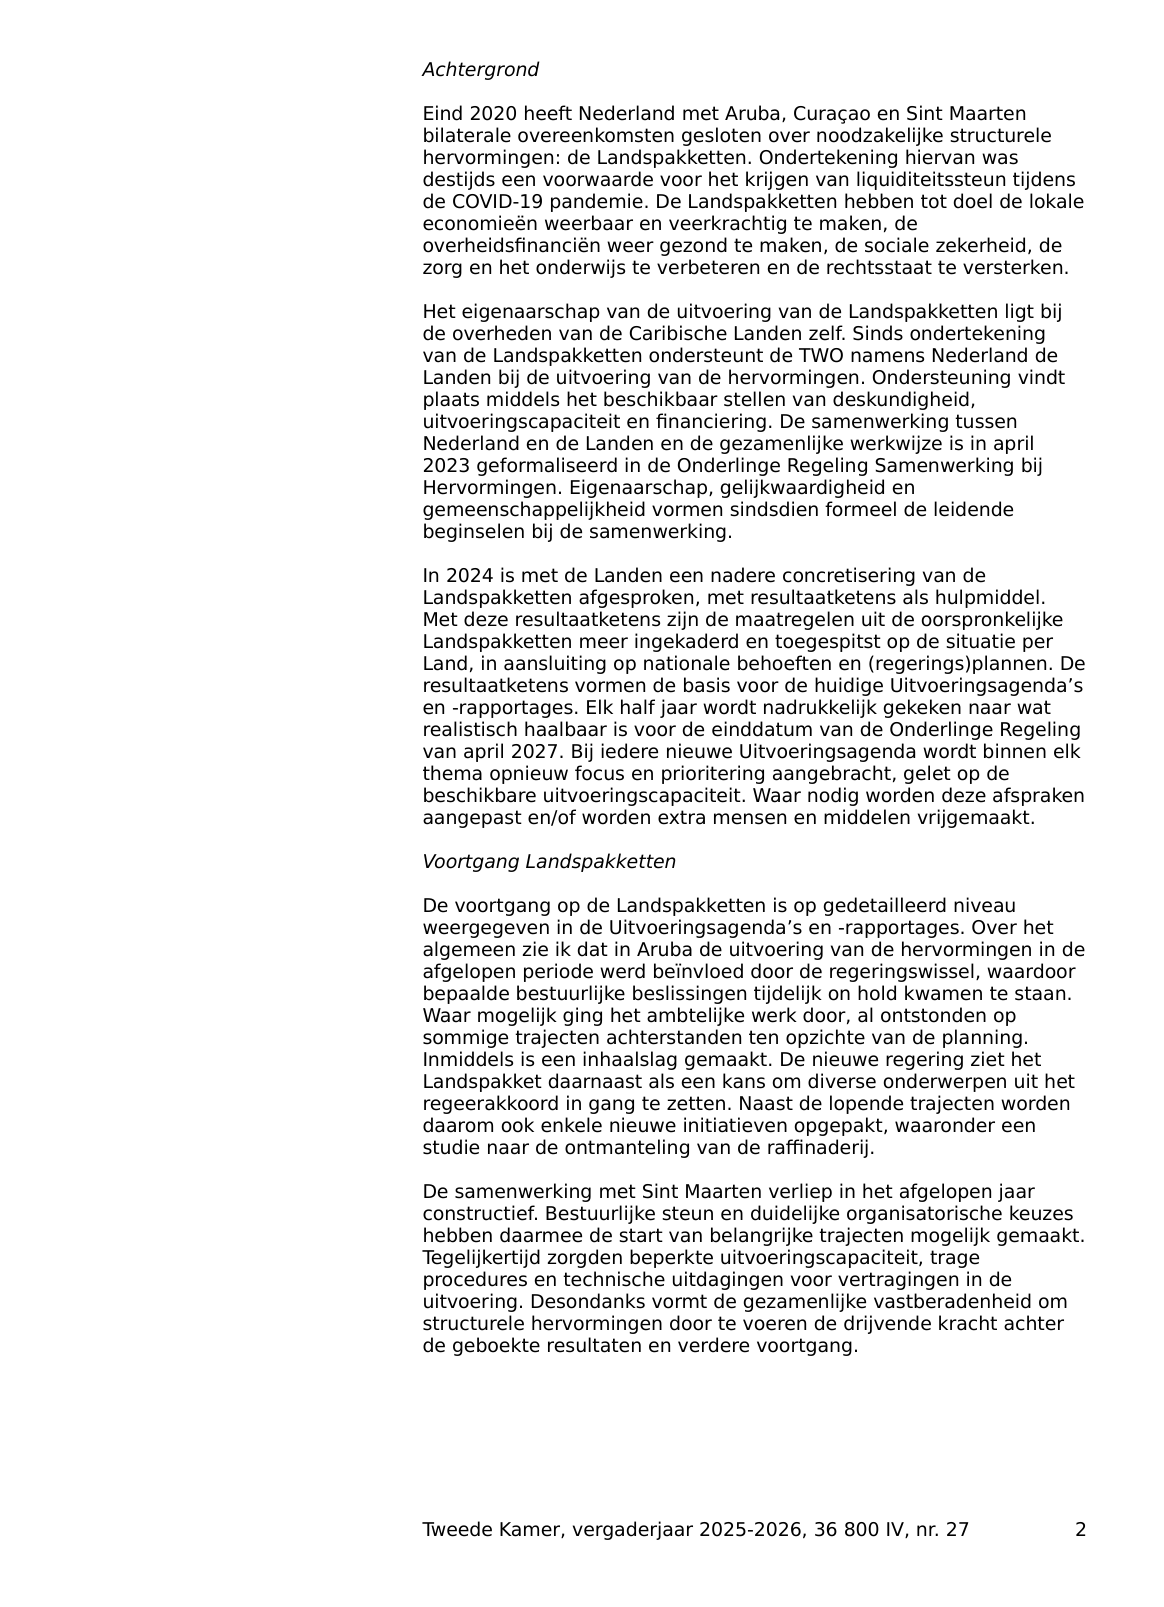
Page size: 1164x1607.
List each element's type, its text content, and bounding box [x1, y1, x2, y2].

subtitle Voortgang Landspakketten [422, 851, 1087, 873]
text De samenwerking met Sint Maarten verliep in het afgelopen jaar constructief. Bestuurlijke steun en duidelijke organisatorische keuzes hebben daarmee de start van belangrijke trajecten mogelijk gemaakt. Tegelijkertijd zorgden beperkte uitvoeringscapaciteit, trage procedures en technische uitdagingen voor vertragingen in de uitvoering. Desondanks vormt de gezamenlijke vastberadenheid om structurele hervormingen door te voeren de drijvende kracht achter de geboekte resultaten en verdere voortgang. [422, 1181, 1087, 1357]
subtitle Achtergrond [422, 59, 1087, 81]
text Het eigenaarschap van de uitvoering van de Landspakketten ligt bij de overheden van de Caribische Landen zelf. Sinds ondertekening van de Landspakketten ondersteunt de TWO namens Nederland de Landen bij de uitvoering van de hervormingen. Ondersteuning vindt plaats middels het beschikbaar stellen van deskundigheid, uitvoeringscapaciteit en financiering. De samenwerking tussen Nederland en de Landen en de gezamenlijke werkwijze is in april 2023 geformaliseerd in de Onderlinge Regeling Samenwerking bij Hervormingen. Eigenaarschap, gelijkwaardigheid en gemeenschappelijkheid vormen sindsdien formeel de leidende beginselen bij de samenwerking. [422, 301, 1087, 543]
text In 2024 is met de Landen een nadere concretisering van de Landspakketten afgesproken, met resultaatketens als hulpmiddel. Met deze resultaatketens zijn de maatregelen uit de oorspronkelijke Landspakketten meer ingekaderd en toegespitst op de situatie per Land, in aansluiting op nationale behoeften en (regerings)plannen. De resultaatketens vormen de basis voor de huidige Uitvoeringsagenda’s en -rapportages. Elk half jaar wordt nadrukkelijk gekeken naar wat realistisch haalbaar is voor de einddatum van de Onderlinge Regeling van april 2027. Bij iedere nieuwe Uitvoeringsagenda wordt binnen elk thema opnieuw focus en prioritering aangebracht, gelet op de beschikbare uitvoeringscapaciteit. Waar nodig worden deze afspraken aangepast en/of worden extra mensen en middelen vrijgemaakt. [422, 565, 1087, 829]
text Eind 2020 heeft Nederland met Aruba, Curaçao en Sint Maarten bilaterale overeenkomsten gesloten over noodzakelijke structurele hervormingen: de Landspakketten. Ondertekening hiervan was destijds een voorwaarde voor het krijgen van liquiditeitssteun tijdens de COVID-19 pandemie. De Landspakketten hebben tot doel de lokale economieën weerbaar en veerkrachtig te maken, de overheidsfinanciën weer gezond te maken, de sociale zekerheid, de zorg en het onderwijs te verbeteren en de rechtsstaat te versterken. [422, 103, 1087, 279]
text De voortgang op de Landspakketten is op gedetailleerd niveau weergegeven in de Uitvoeringsagenda’s en -rapportages. Over het algemeen zie ik dat in Aruba de uitvoering van de hervormingen in de afgelopen periode werd beïnvloed door de regeringswissel, waardoor bepaalde bestuurlijke beslissingen tijdelijk on hold kwamen te staan. Waar mogelijk ging het ambtelijke werk door, al ontstonden op sommige trajecten achterstanden ten opzichte van de planning. Inmiddels is een inhaalslag gemaakt. De nieuwe regering ziet het Landspakket daarnaast als een kans om diverse onderwerpen uit het regeerakkoord in gang te zetten. Naast de lopende trajecten worden daarom ook enkele nieuwe initiatieven opgepakt, waaronder een studie naar de ontmanteling van de raffinaderij. [422, 895, 1087, 1159]
